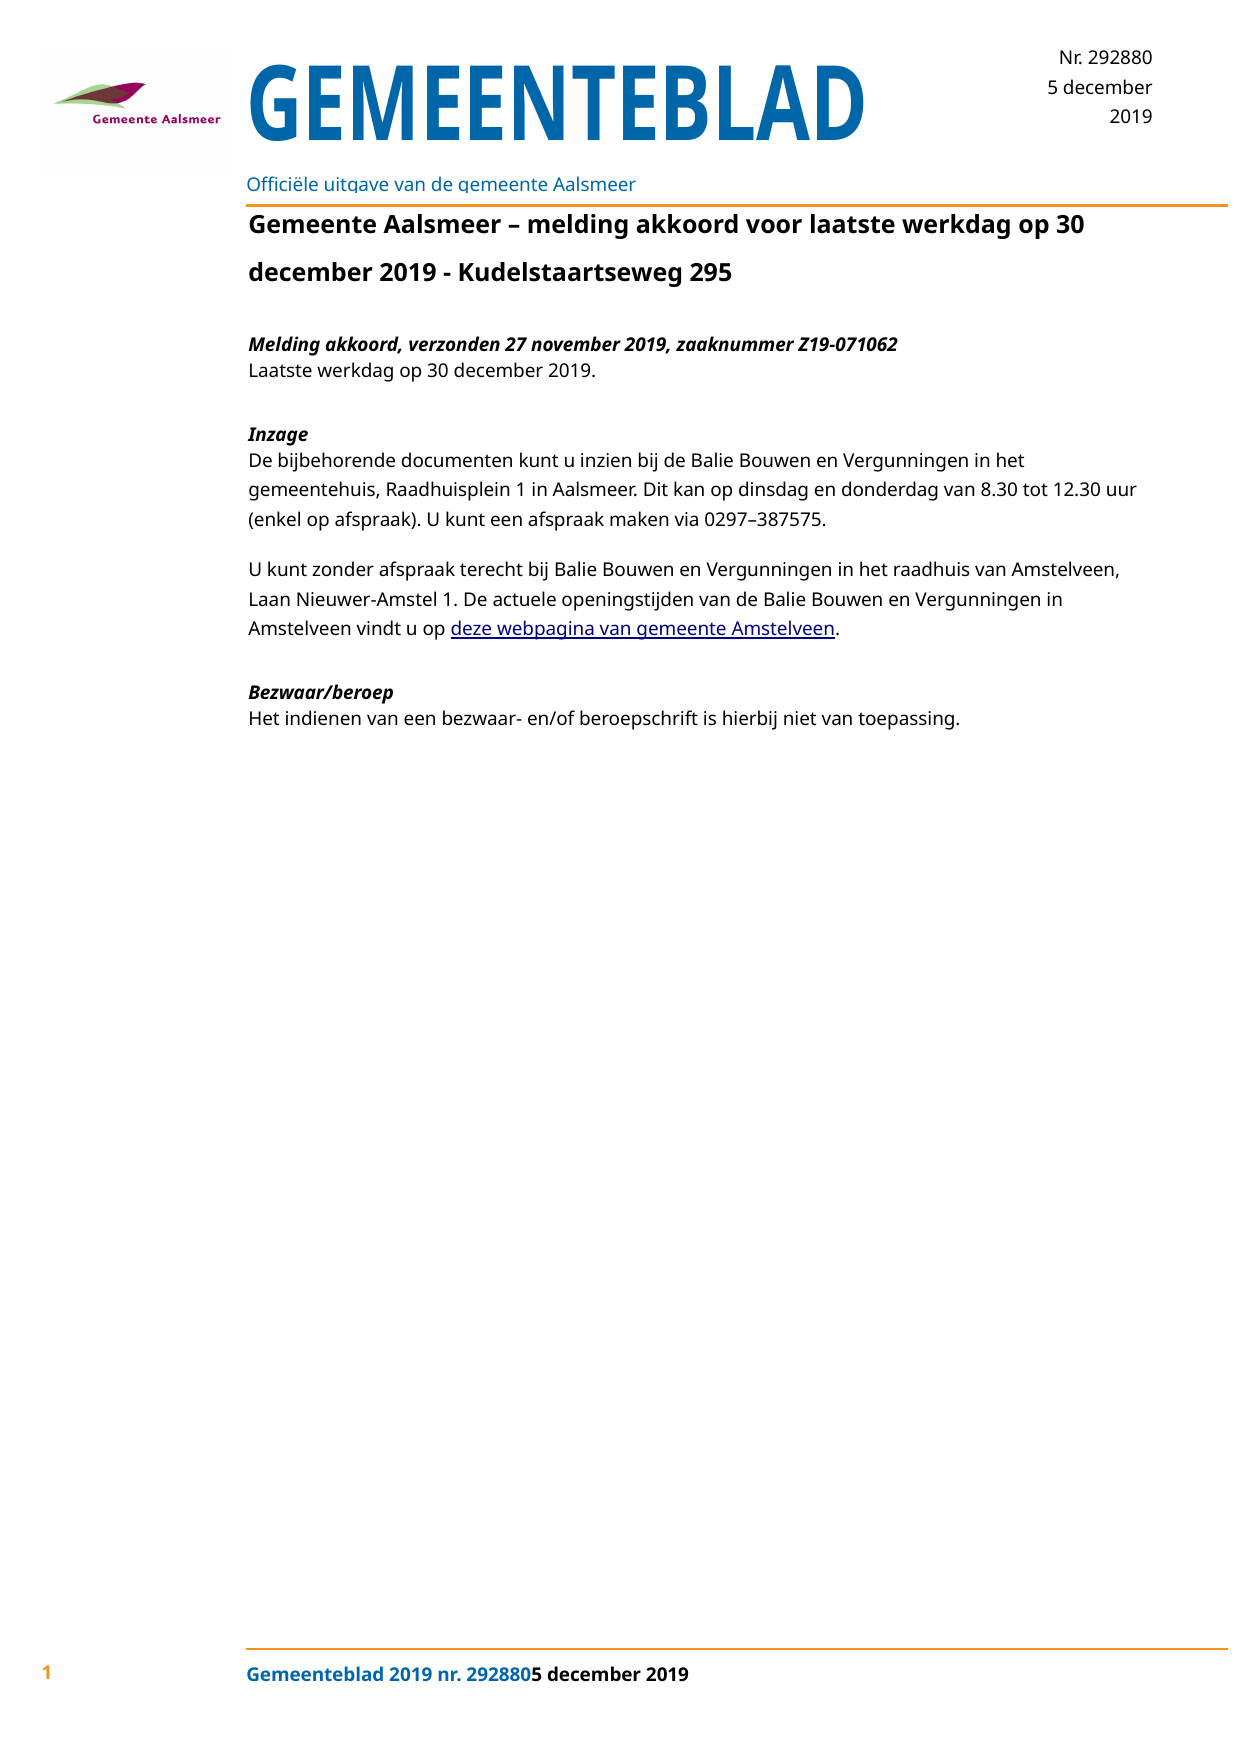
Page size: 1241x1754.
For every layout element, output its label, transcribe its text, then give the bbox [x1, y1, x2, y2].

text Het indienen van een bezwaar- en/of beroepschrift is hierbij niet van toepassing. [248, 705, 1152, 731]
text U kunt zonder afspraak terecht bij Balie Bouwen en Vergunningen in het raadhuis van Amstelveen, Laan Nieuwer-Amstel 1. De actuele openingstijden van de Balie Bouwen en Vergunningen in Amstelveen vindt u op deze webpagina van gemeente Amstelveen. [248, 556, 1152, 641]
text Inzage [248, 421, 1152, 447]
text De bijbehorende documenten kunt u inzien bij de Balie Bouwen en Vergunningen in het gemeentehuis, Raadhuisplein 1 in Aalsmeer. Dit kan op dinsdag en donderdag van 8.30 tot 12.30 uur (enkel op afspraak). U kunt een afspraak maken via 0297–387575. [248, 447, 1152, 532]
picture [41, 47, 231, 172]
text Bezwaar/beroep [248, 679, 1152, 705]
text Laatste werkdag op 30 december 2019. [248, 357, 1152, 383]
text Gemeente Aalsmeer – melding akkoord voor laatste werkdag op 30 december 2019 - Kudelstaartseweg 295 [248, 207, 1152, 288]
text Melding akkoord, verzonden 27 november 2019, zaaknummer Z19-071062 [248, 331, 1152, 357]
